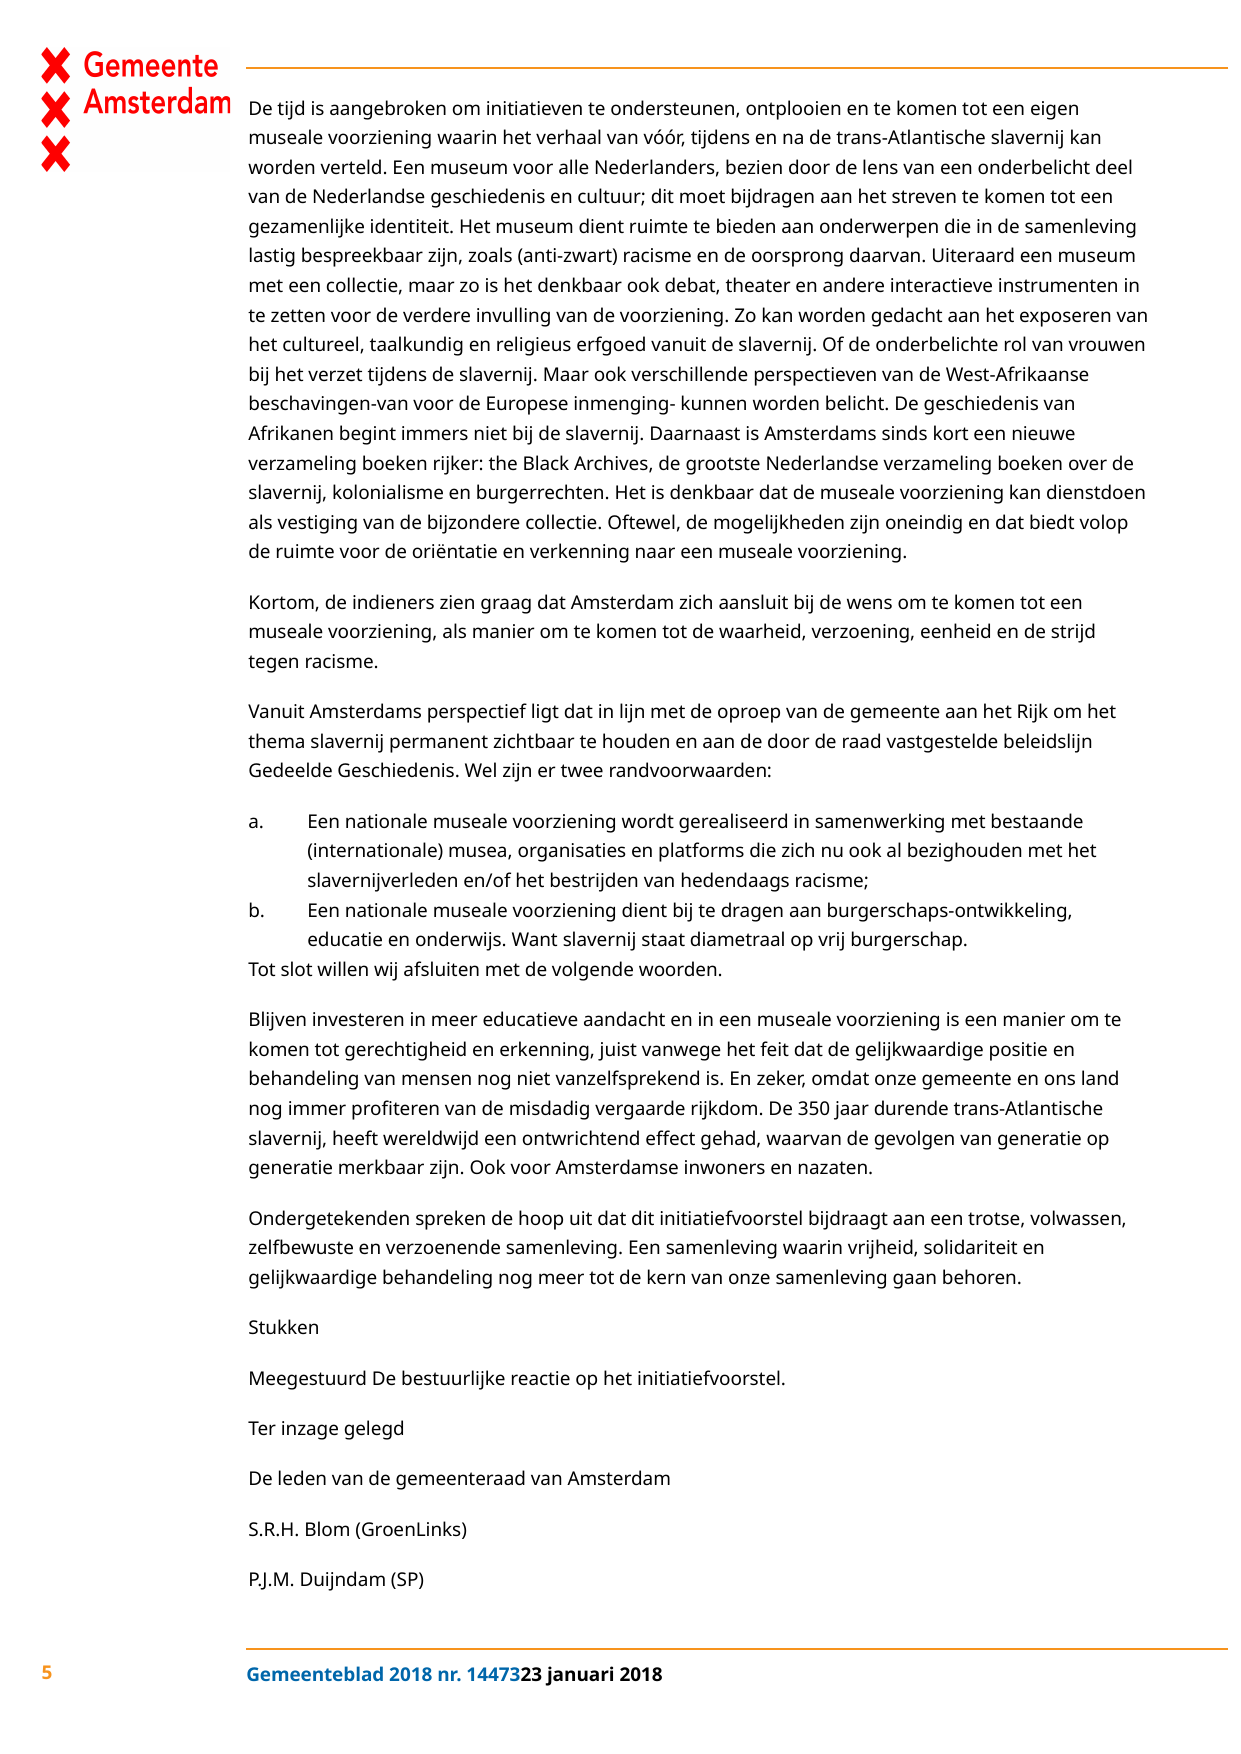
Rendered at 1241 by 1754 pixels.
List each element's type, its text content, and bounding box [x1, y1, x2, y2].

text De leden van de gemeenteraad van Amsterdam [248, 1466, 1152, 1491]
text Blijven investeren in meer educatieve aandacht en in een museale voorziening is een manier om te komen tot gerechtigheid en erkenning, juist vanwege het feit dat de gelijkwaardige positie en behandeling van mensen nog niet vanzelfsprekend is. En zeker, omdat onze gemeente en ons land nog immer profiteren van de misdadig vergaarde rijkdom. De 350 jaar durende trans-Atlantische slavernij, heeft wereldwijd een ontwrichtend effect gehad, waarvan de gevolgen van generatie op generatie merkbaar zijn. Ook voor Amsterdamse inwoners en nazaten. [248, 1006, 1152, 1180]
text P.J.M. Duijndam (SP) [248, 1566, 1152, 1592]
text Meegestuurd De bestuurlijke reactie op het initiatiefvoorstel. [248, 1365, 1152, 1391]
text Ter inzage gelegd [248, 1415, 1152, 1441]
text Tot slot willen wij afsluiten met de volgende woorden. [248, 956, 1152, 982]
text Vanuit Amsterdams perspectief ligt dat in lijn met de oproep van de gemeente aan het Rijk om het thema slavernij permanent zichtbaar te houden en aan de door de raad vastgestelde beleidslijn Gedeelde Geschiedenis. Wel zijn er twee randvoorwaarden: [248, 698, 1152, 783]
picture [41, 47, 231, 172]
list Een nationale museale voorziening dient bij te dragen aan burgerschaps-ontwikkeling, educatie en onderwijs. Want slavernij staat diametraal op vrij burgerschap. [248, 897, 1152, 952]
text Kortom, de indieners zien graag dat Amsterdam zich aansluit bij de wens om te komen tot een museale voorziening, als manier om te komen tot de waarheid, verzoening, eenheid en de strijd tegen racisme. [248, 589, 1152, 674]
list Een nationale museale voorziening wordt gerealiseerd in samenwerking met bestaande (internationale) musea, organisaties en platforms die zich nu ook al bezighouden met het slavernijverleden en/of het bestrijden van hedendaags racisme; [248, 808, 1152, 893]
text Ondergetekenden spreken de hoop uit dat dit initiatiefvoorstel bijdraagt aan een trotse, volwassen, zelfbewuste en verzoenende samenleving. Een samenleving waarin vrijheid, solidariteit en gelijkwaardige behandeling nog meer tot de kern van onze samenleving gaan behoren. [248, 1205, 1152, 1290]
text De tijd is aangebroken om initiatieven te ondersteunen, ontplooien en te komen tot een eigen museale voorziening waarin het verhaal van vóór, tijdens en na de trans-Atlantische slavernij kan worden verteld. Een museum voor alle Nederlanders, bezien door de lens van een onderbelicht deel van de Nederlandse geschiedenis en cultuur; dit moet bijdragen aan het streven te komen tot een gezamenlijke identiteit. Het museum dient ruimte te bieden aan onderwerpen die in de samenleving lastig bespreekbaar zijn, zoals (anti-zwart) racisme en de oorsprong daarvan. Uiteraard een museum met een collectie, maar zo is het denkbaar ook debat, theater en andere interactieve instrumenten in te zetten voor de verdere invulling van de voorziening. Zo kan worden gedacht aan het exposeren van het cultureel, taalkundig en religieus erfgoed vanuit de slavernij. Of de onderbelichte rol van vrouwen bij het verzet tijdens de slavernij. Maar ook verschillende perspectieven van de West-Afrikaanse beschavingen-van voor de Europese inmenging- kunnen worden belicht. De geschiedenis van Afrikanen begint immers niet bij de slavernij. Daarnaast is Amsterdams sinds kort een nieuwe verzameling boeken rijker: the Black Archives, de grootste Nederlandse verzameling boeken over de slavernij, kolonialisme en burgerrechten. Het is denkbaar dat de museale voorziening kan dienstdoen als vestiging van de bijzondere collectie. Oftewel, de mogelijkheden zijn oneindig en dat biedt volop de ruimte voor de oriëntatie en verkenning naar een museale voorziening. [248, 95, 1152, 564]
text S.R.H. Blom (GroenLinks) [248, 1516, 1152, 1542]
text Stukken [248, 1314, 1152, 1340]
